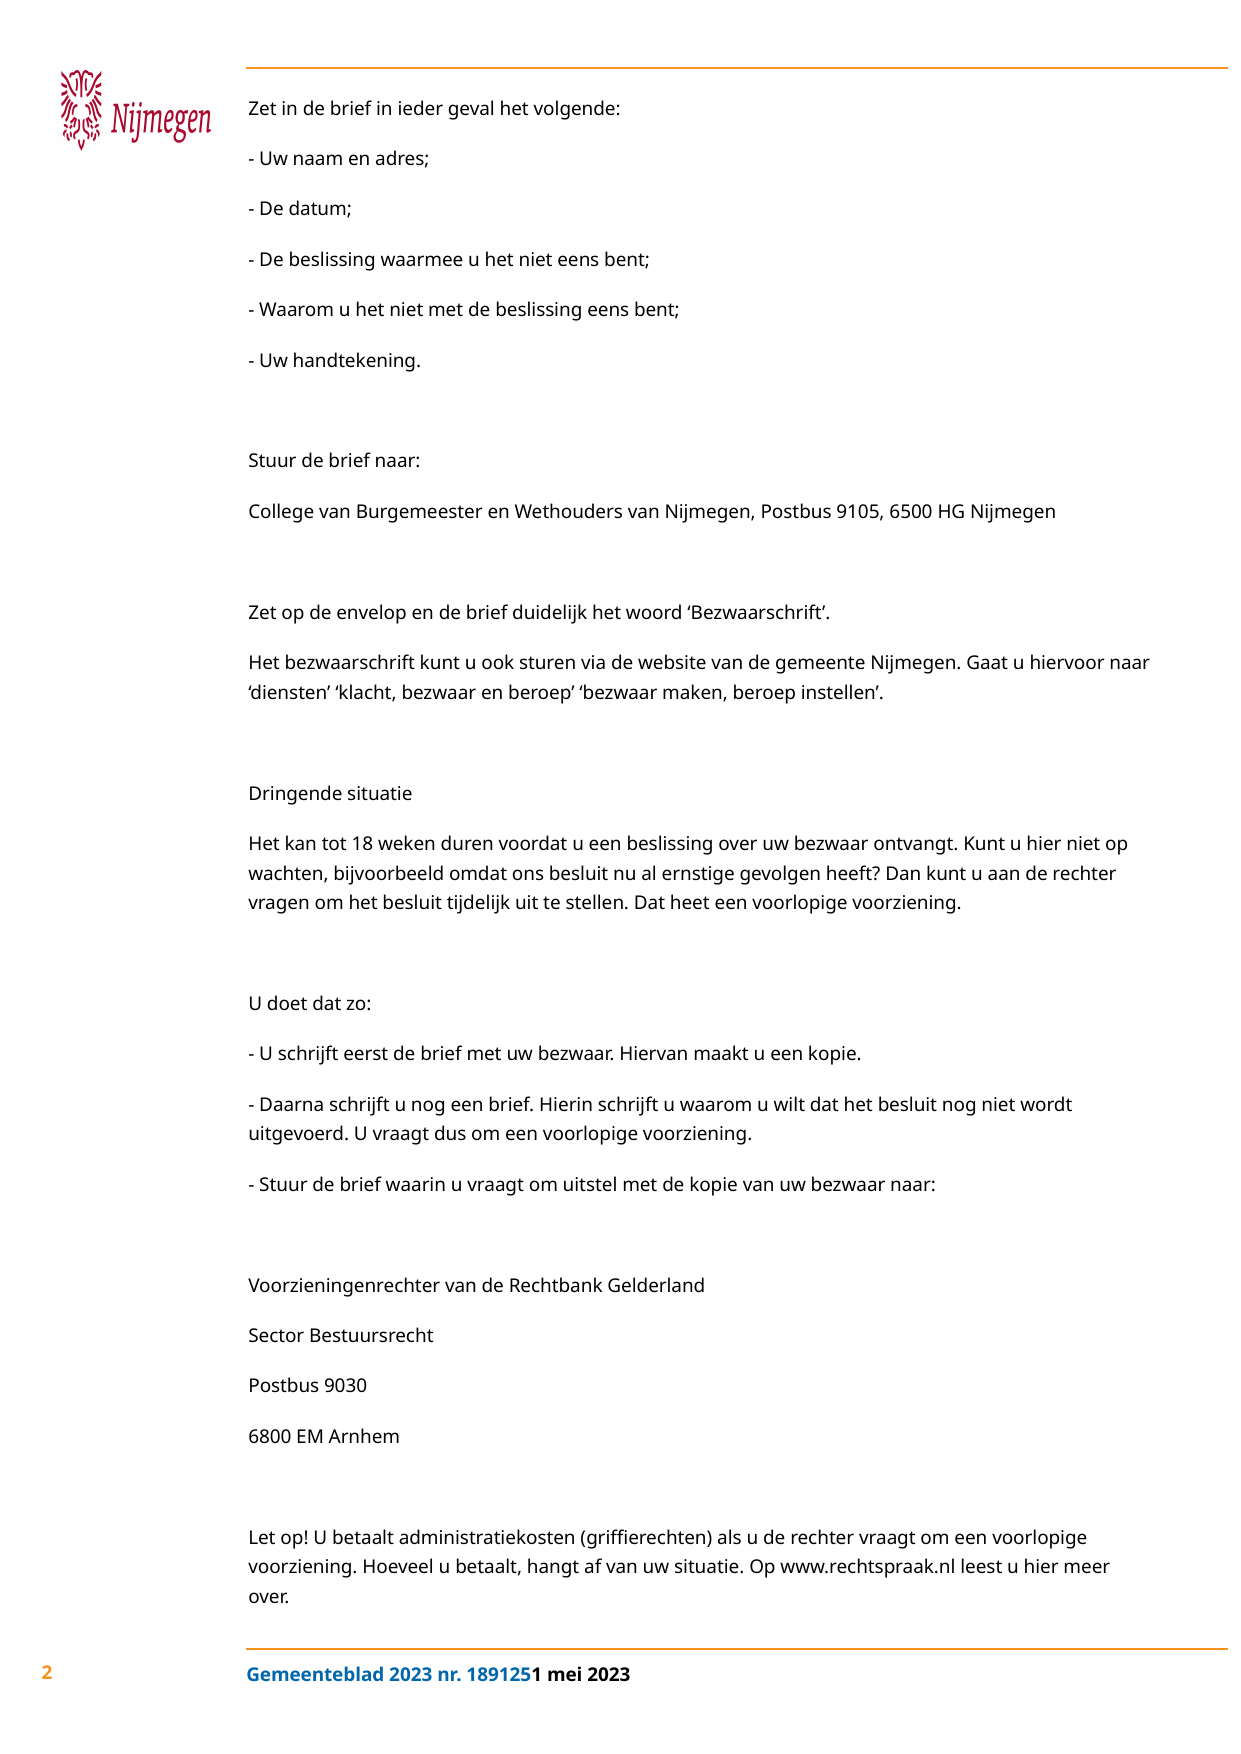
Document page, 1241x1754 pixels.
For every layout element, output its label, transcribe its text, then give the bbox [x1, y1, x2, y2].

text 6800 EM Arnhem [248, 1423, 1152, 1449]
picture [41, 47, 231, 172]
text Postbus 9030 [248, 1373, 1152, 1398]
text - Uw naam en adres; [248, 145, 1152, 171]
text Let op! U betaalt administratiekosten (griffierechten) als u de rechter vraagt om een voorlopige voorziening. Hoeveel u betaalt, hangt af van uw situatie. Op www.rechtspraak.nl leest u hier meer over. [248, 1524, 1152, 1609]
text Het bezwaarschrift kunt u ook sturen via de website van de gemeente Nijmegen. Gaat u hiervoor naar ‘diensten’ ‘klacht, bezwaar en beroep’ ‘bezwaar maken, beroep instellen’. [248, 649, 1152, 705]
text - Waarom u het niet met de beslissing eens bent; [248, 296, 1152, 322]
text Stuur de brief naar: [248, 448, 1152, 473]
text College van Burgemeester en Wethouders van Nijmegen, Postbus 9105, 6500 HG Nijmegen [248, 498, 1152, 524]
text - Uw handtekening. [248, 347, 1152, 373]
text U doet dat zo: [248, 990, 1152, 1016]
text - De datum; [248, 196, 1152, 221]
text Het kan tot 18 weken duren voordat u een beslissing over uw bezwaar ontvangt. Kunt u hier niet op wachten, bijvoorbeeld omdat ons besluit nu al ernstige gevolgen heeft? Dan kunt u aan de rechter vragen om het besluit tijdelijk uit te stellen. Dat heet een voorlopige voorziening. [248, 830, 1152, 915]
text - Daarna schrijft u nog een brief. Hierin schrijft u waarom u wilt dat het besluit nog niet wordt uitgevoerd. U vraagt dus om een voorlopige voorziening. [248, 1091, 1152, 1146]
text Voorzieningenrechter van de Rechtbank Gelderland [248, 1272, 1152, 1298]
text Sector Bestuursrecht [248, 1322, 1152, 1348]
text Dringende situatie [248, 780, 1152, 806]
text Zet op de envelop en de brief duidelijk het woord ‘Bezwaarschrift’. [248, 599, 1152, 625]
text - U schrijft eerst de brief met uw bezwaar. Hiervan maakt u een kopie. [248, 1041, 1152, 1066]
text - Stuur de brief waarin u vraagt om uitstel met de kopie van uw bezwaar naar: [248, 1171, 1152, 1197]
text Zet in de brief in ieder geval het volgende: [248, 95, 1152, 121]
text - De beslissing waarmee u het niet eens bent; [248, 246, 1152, 272]
